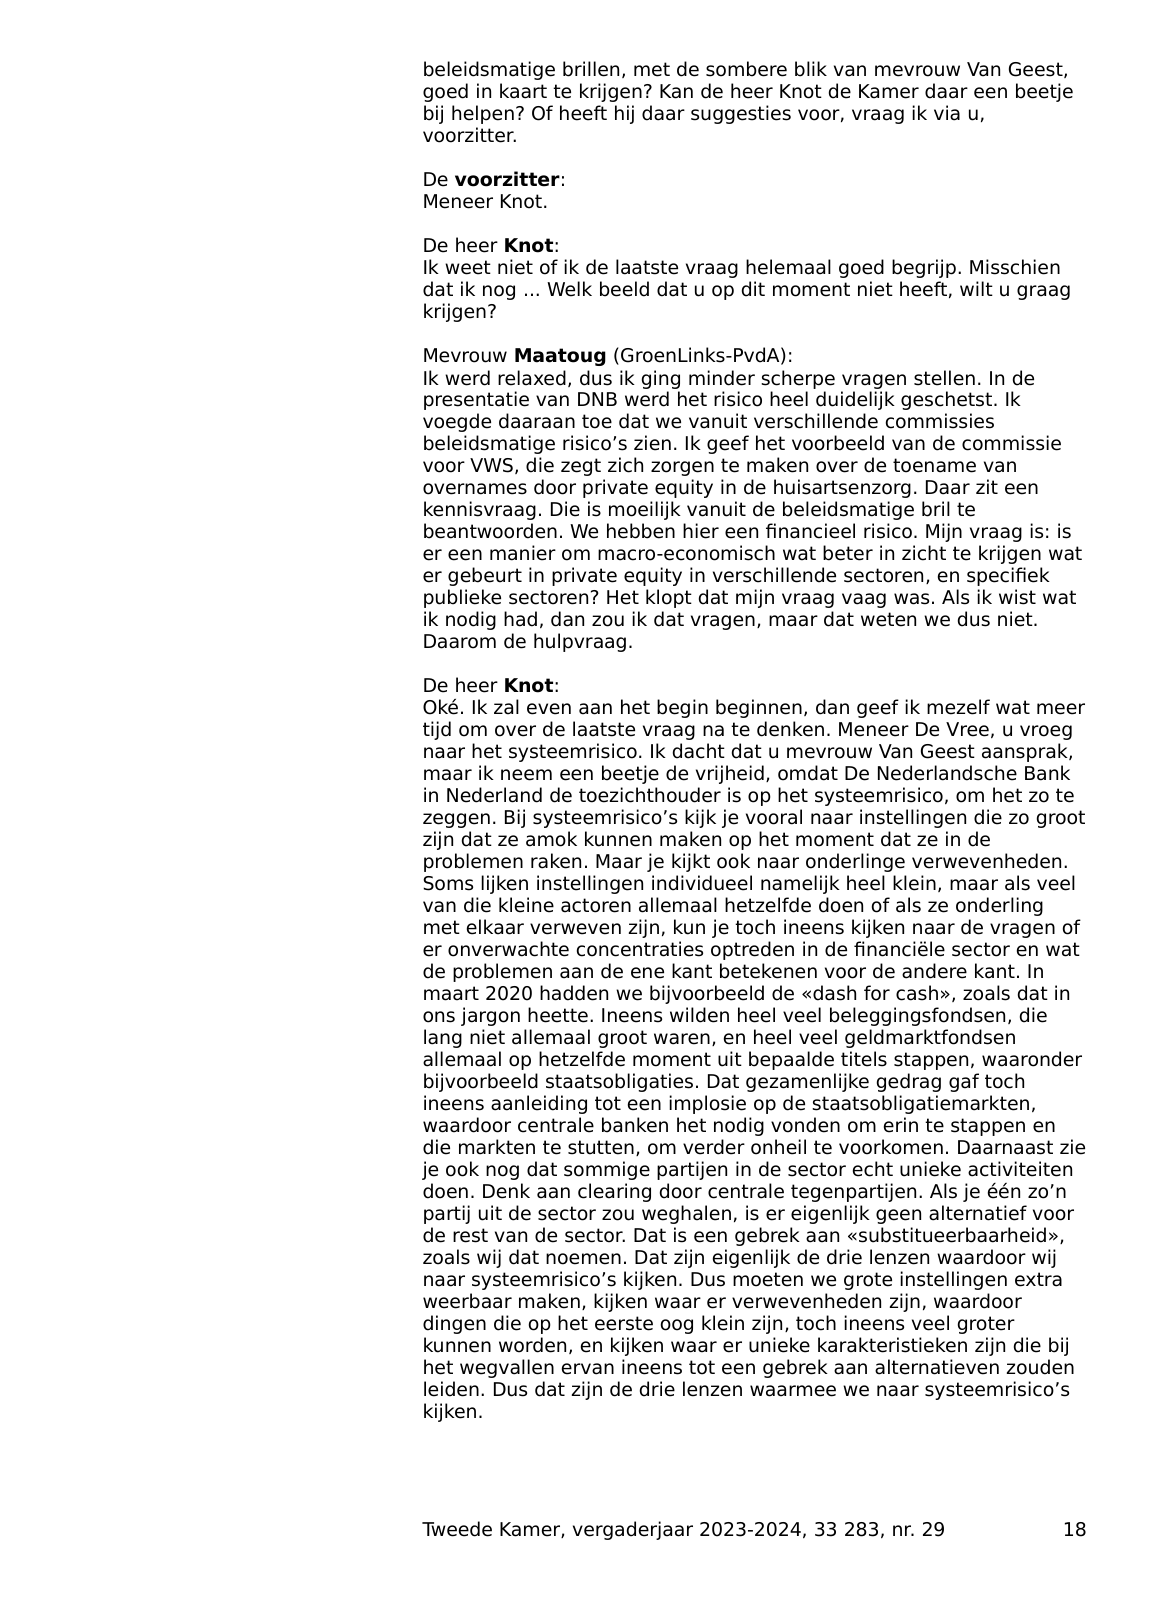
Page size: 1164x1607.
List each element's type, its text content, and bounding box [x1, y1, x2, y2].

text De heer Knot: [422, 675, 1087, 697]
text Mevrouw Maatoug (GroenLinks-PvdA): [422, 345, 1087, 367]
text Ik weet niet of ik de laatste vraag helemaal goed begrijp. Misschien dat ik nog ... Welk beeld dat u op dit moment niet heeft, wilt u graag krijgen? [422, 257, 1087, 323]
text Oké. Ik zal even aan het begin beginnen, dan geef ik mezelf wat meer tijd om over de laatste vraag na te denken. Meneer De Vree, u vroeg naar het systeemrisico. Ik dacht dat u mevrouw Van Geest aansprak, maar ik neem een beetje de vrijheid, omdat De Nederlandsche Bank in Nederland de toezichthouder is op het systeemrisico, om het zo te zeggen. Bij systeemrisico’s kijk je vooral naar instellingen die zo groot zijn dat ze amok kunnen maken op het moment dat ze in de problemen raken. Maar je kijkt ook naar onderlinge verwevenheden. Soms lijken instellingen individueel namelijk heel klein, maar als veel van die kleine actoren allemaal hetzelfde doen of als ze onderling met elkaar verweven zijn, kun je toch ineens kijken naar de vragen of er onverwachte concentraties optreden in de financiële sector en wat de problemen aan de ene kant betekenen voor de andere kant. In maart 2020 hadden we bijvoorbeeld de «dash for cash», zoals dat in ons jargon heette. Ineens wilden heel veel beleggingsfondsen, die lang niet allemaal groot waren, en heel veel geldmarktfondsen allemaal op hetzelfde moment uit bepaalde titels stappen, waaronder bijvoorbeeld staatsobligaties. Dat gezamenlijke gedrag gaf toch ineens aanleiding tot een implosie op de staatsobligatiemarkten, waardoor centrale banken het nodig vonden om erin te stappen en die markten te stutten, om verder onheil te voorkomen. Daarnaast zie je ook nog dat sommige partijen in de sector echt unieke activiteiten doen. Denk aan clearing door centrale tegenpartijen. Als je één zo’n partij uit de sector zou weghalen, is er eigenlijk geen alternatief voor de rest van de sector. Dat is een gebrek aan «substitueerbaarheid», zoals wij dat noemen. Dat zijn eigenlijk de drie lenzen waardoor wij naar systeemrisico’s kijken. Dus moeten we grote instellingen extra weerbaar maken, kijken waar er verwevenheden zijn, waardoor dingen die op het eerste oog klein zijn, toch ineens veel groter kunnen worden, en kijken waar er unieke karakteristieken zijn die bij het wegvallen ervan ineens tot een gebrek aan alternatieven zouden leiden. Dus dat zijn de drie lenzen waarmee we naar systeemrisico’s kijken. [422, 697, 1087, 1423]
text Ik werd relaxed, dus ik ging minder scherpe vragen stellen. In de presentatie van DNB werd het risico heel duidelijk geschetst. Ik voegde daaraan toe dat we vanuit verschillende commissies beleidsmatige risico’s zien. Ik geef het voorbeeld van de commissie voor VWS, die zegt zich zorgen te maken over de toename van overnames door private equity in de huisartsenzorg. Daar zit een kennisvraag. Die is moeilijk vanuit de beleidsmatige bril te beantwoorden. We hebben hier een financieel risico. Mijn vraag is: is er een manier om macro-economisch wat beter in zicht te krijgen wat er gebeurt in private equity in verschillende sectoren, en specifiek publieke sectoren? Het klopt dat mijn vraag vaag was. Als ik wist wat ik nodig had, dan zou ik dat vragen, maar dat weten we dus niet. Daarom de hulpvraag. [422, 367, 1087, 653]
text Meneer Knot. [422, 191, 1087, 213]
text beleidsmatige brillen, met de sombere blik van mevrouw Van Geest, goed in kaart te krijgen? Kan de heer Knot de Kamer daar een beetje bij helpen? Of heeft hij daar suggesties voor, vraag ik via u, voorzitter. [422, 59, 1087, 147]
text De voorzitter: [422, 169, 1087, 191]
text De heer Knot: [422, 235, 1087, 257]
